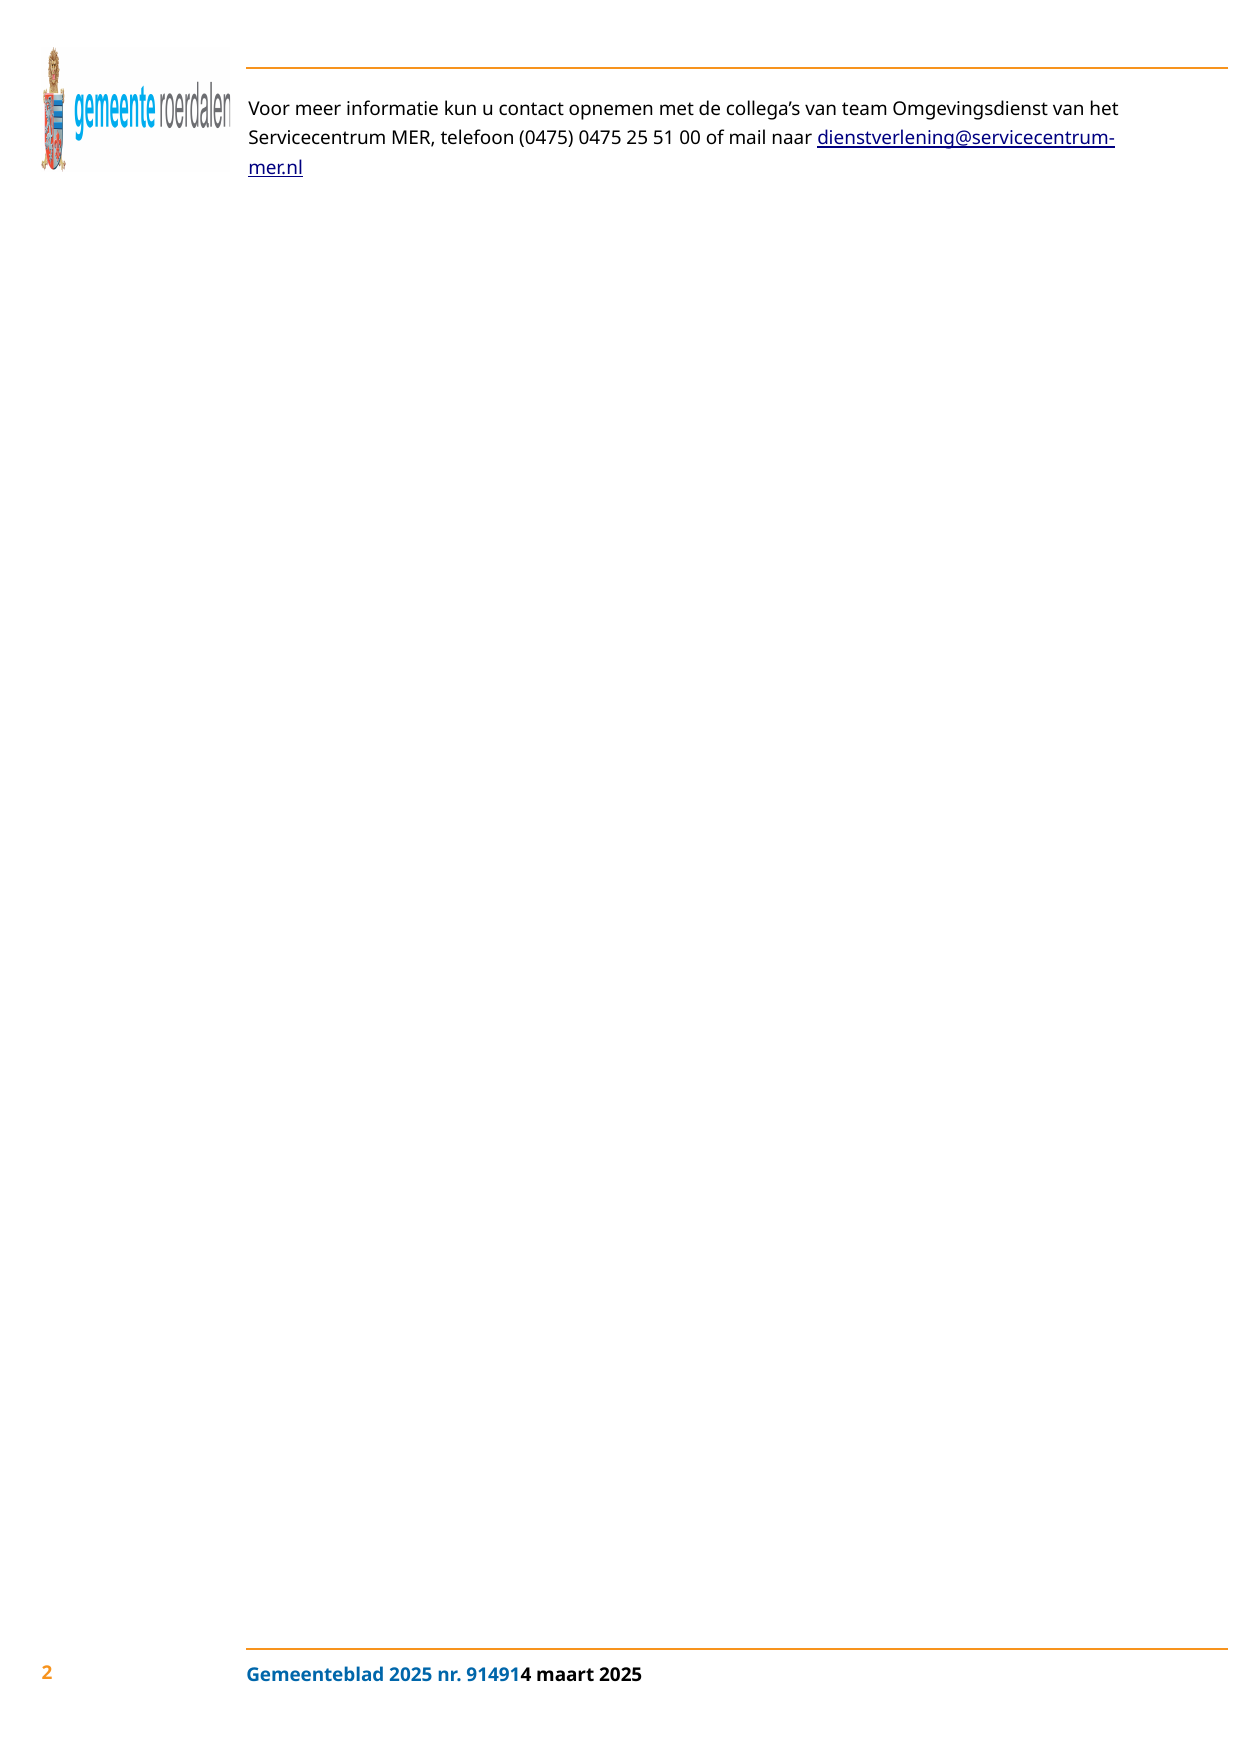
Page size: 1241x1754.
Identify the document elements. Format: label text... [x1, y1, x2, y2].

picture [41, 47, 231, 172]
text Voor meer informatie kun u contact opnemen met de collega’s van team Omgevingsdienst van het Servicecentrum MER, telefoon (0475) 0475 25 51 00 of mail naar dienstverlening@servicecentrum-mer.nl [248, 95, 1152, 180]
